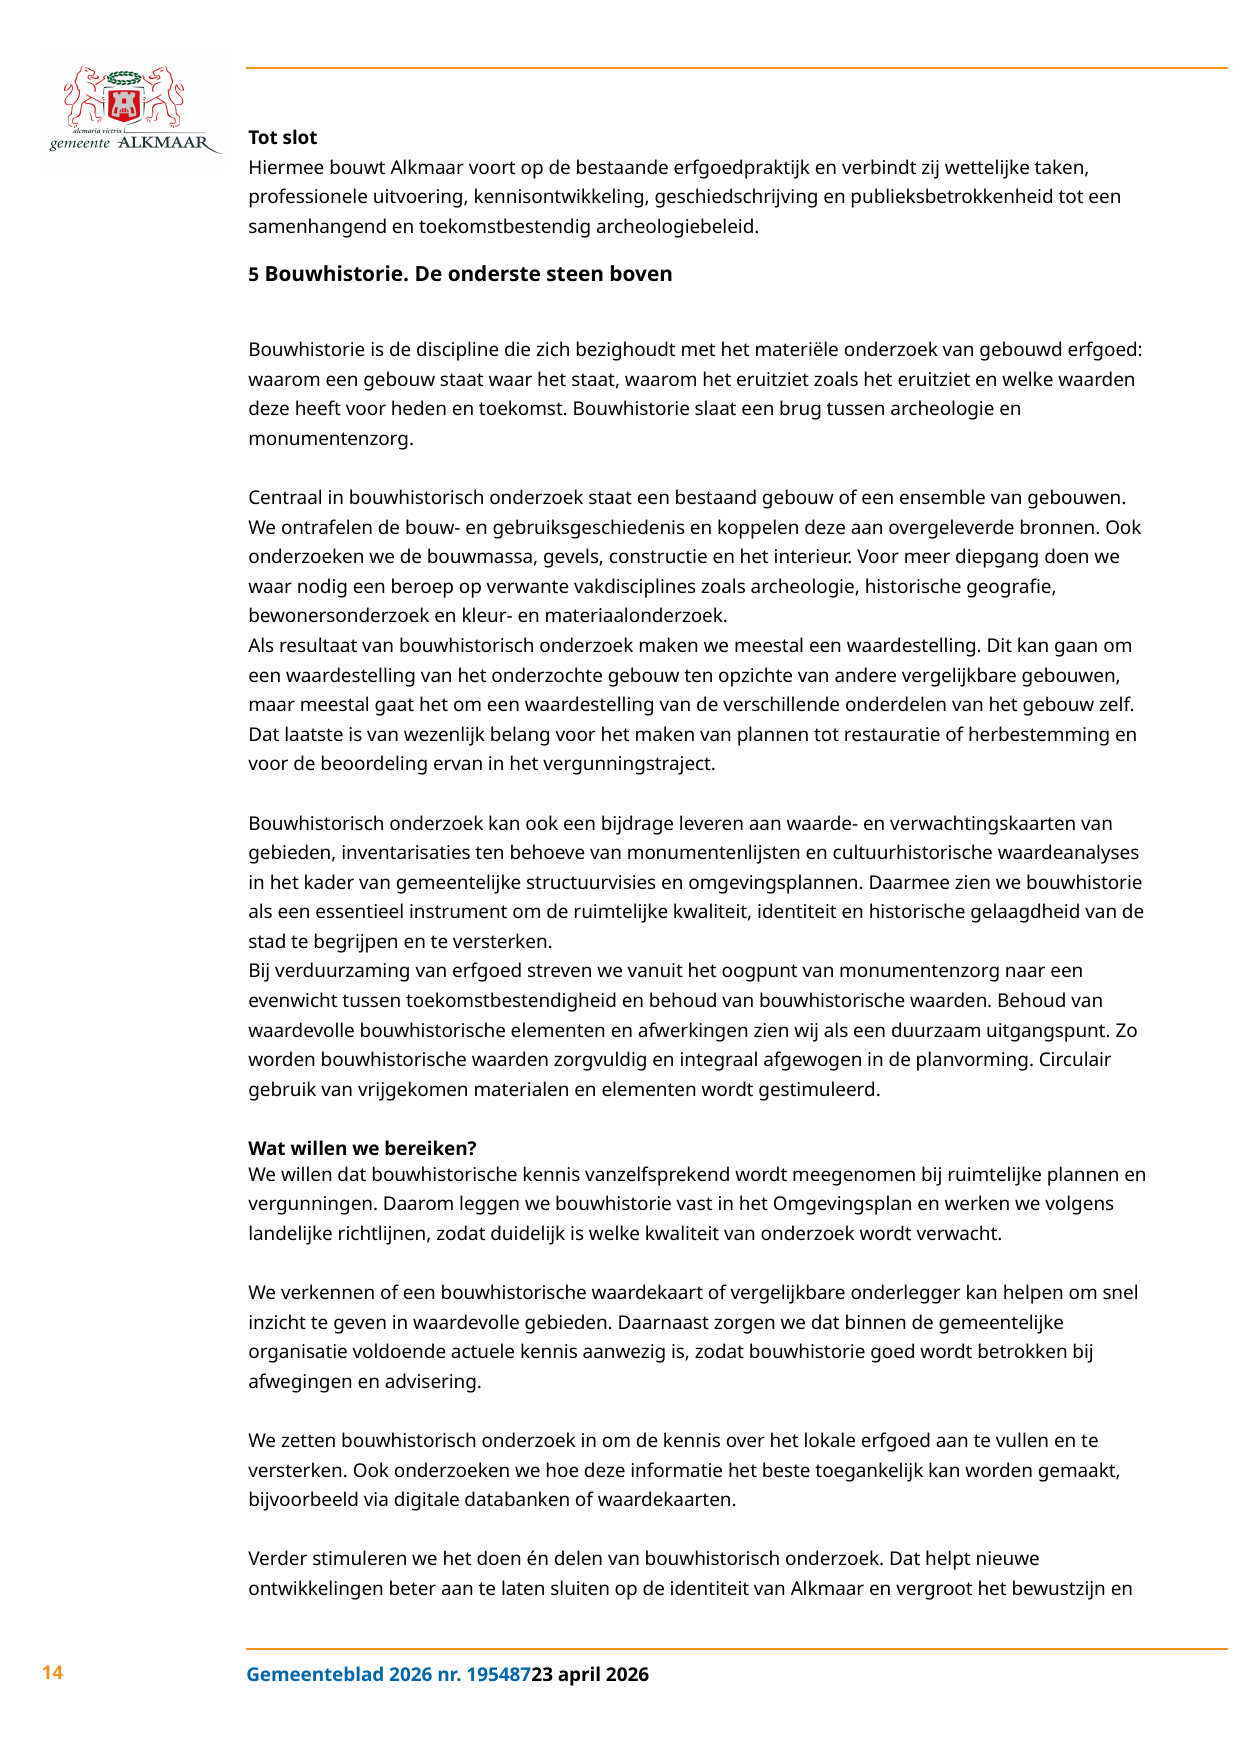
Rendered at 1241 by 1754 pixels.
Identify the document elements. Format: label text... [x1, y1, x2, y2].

text Als resultaat van bouwhistorisch onderzoek maken we meestal een waardestelling. Dit kan gaan om een waardestelling van het onderzochte gebouw ten opzichte van andere vergelijkbare gebouwen, maar meestal gaat het om een waardestelling van de verschillende onderdelen van het gebouw zelf. Dat laatste is van wezenlijk belang voor het maken van plannen tot restauratie of herbestemming en voor de beoordeling ervan in het vergunningstraject. [248, 632, 1152, 776]
text Wat willen we bereiken? [248, 1135, 1152, 1161]
text We willen dat bouwhistorische kennis vanzelfsprekend wordt meegenomen bij ruimtelijke plannen en vergunningen. Daarom leggen we bouwhistorie vast in het Omgevingsplan en werken we volgens landelijke richtlijnen, zodat duidelijk is welke kwaliteit van onderzoek wordt verwacht. [248, 1161, 1152, 1246]
text We verkennen of een bouwhistorische waardekaart of vergelijkbare onderlegger kan helpen om snel inzicht te geven in waardevolle gebieden. Daarnaast zorgen we dat binnen de gemeentelijke organisatie voldoende actuele kennis aanwezig is, zodat bouwhistorie goed wordt betrokken bij afwegingen en advisering. [248, 1279, 1152, 1394]
text Bij verduurzaming van erfgoed streven we vanuit het oogpunt van monumentenzorg naar een evenwicht tussen toekomstbestendigheid en behoud van bouwhistorische waarden. Behoud van waardevolle bouwhistorische elementen en afwerkingen zien wij als een duurzaam uitgangspunt. Zo worden bouwhistorische waarden zorgvuldig en integraal afgewogen in de planvorming. Circulair gebruik van vrijgekomen materialen en elementen wordt gestimuleerd. [248, 958, 1152, 1102]
text Bouwhistorisch onderzoek kan ook een bijdrage leveren aan waarde- en verwachtingskaarten van gebieden, inventarisaties ten behoeve van monumentenlijsten en cultuurhistorische waardeanalyses in het kader van gemeentelijke structuurvisies en omgevingsplannen. Daarmee zien we bouwhistorie als een essentieel instrument om de ruimtelijke kwaliteit, identiteit en historische gelaagdheid van de stad te begrijpen en te versterken. [248, 810, 1152, 954]
text Bouwhistorie is de discipline die zich bezighoudt met het materiële onderzoek van gebouwd erfgoed: waarom een gebouw staat waar het staat, waarom het eruitziet zoals het eruitziet en welke waarden deze heeft voor heden en toekomst. Bouwhistorie slaat een brug tussen archeologie en monumentenzorg. [248, 336, 1152, 451]
text 5 Bouwhistorie. De onderste steen boven [248, 259, 1152, 287]
text We zetten bouwhistorisch onderzoek in om de kennis over het lokale erfgoed aan te vullen en te versterken. Ook onderzoeken we hoe deze informatie het beste toegankelijk kan worden gemaakt, bijvoorbeeld via digitale databanken of waardekaarten. [248, 1427, 1152, 1512]
text Verder stimuleren we het doen én delen van bouwhistorisch onderzoek. Dat helpt nieuwe ontwikkelingen beter aan te laten sluiten op de identiteit van Alkmaar en vergroot het bewustzijn en [248, 1546, 1152, 1601]
text Centraal in bouwhistorisch onderzoek staat een bestaand gebouw of een ensemble van gebouwen. We ontrafelen de bouw- en gebruiksgeschiedenis en koppelen deze aan overgeleverde bronnen. Ook onderzoeken we de bouwmassa, gevels, constructie en het interieur. Voor meer diepgang doen we waar nodig een beroep op verwante vakdisciplines zoals archeologie, historische geografie, bewonersonderzoek en kleur- en materiaalonderzoek. [248, 484, 1152, 628]
text Tot slot [248, 124, 1152, 150]
text Hiermee bouwt Alkmaar voort op de bestaande erfgoedpraktijk en verbindt zij wettelijke taken, professionele uitvoering, kennisontwikkeling, geschiedschrijving en publieksbetrokkenheid tot een samenhangend en toekomstbestendig archeologiebeleid. [248, 154, 1152, 239]
picture [41, 47, 231, 172]
